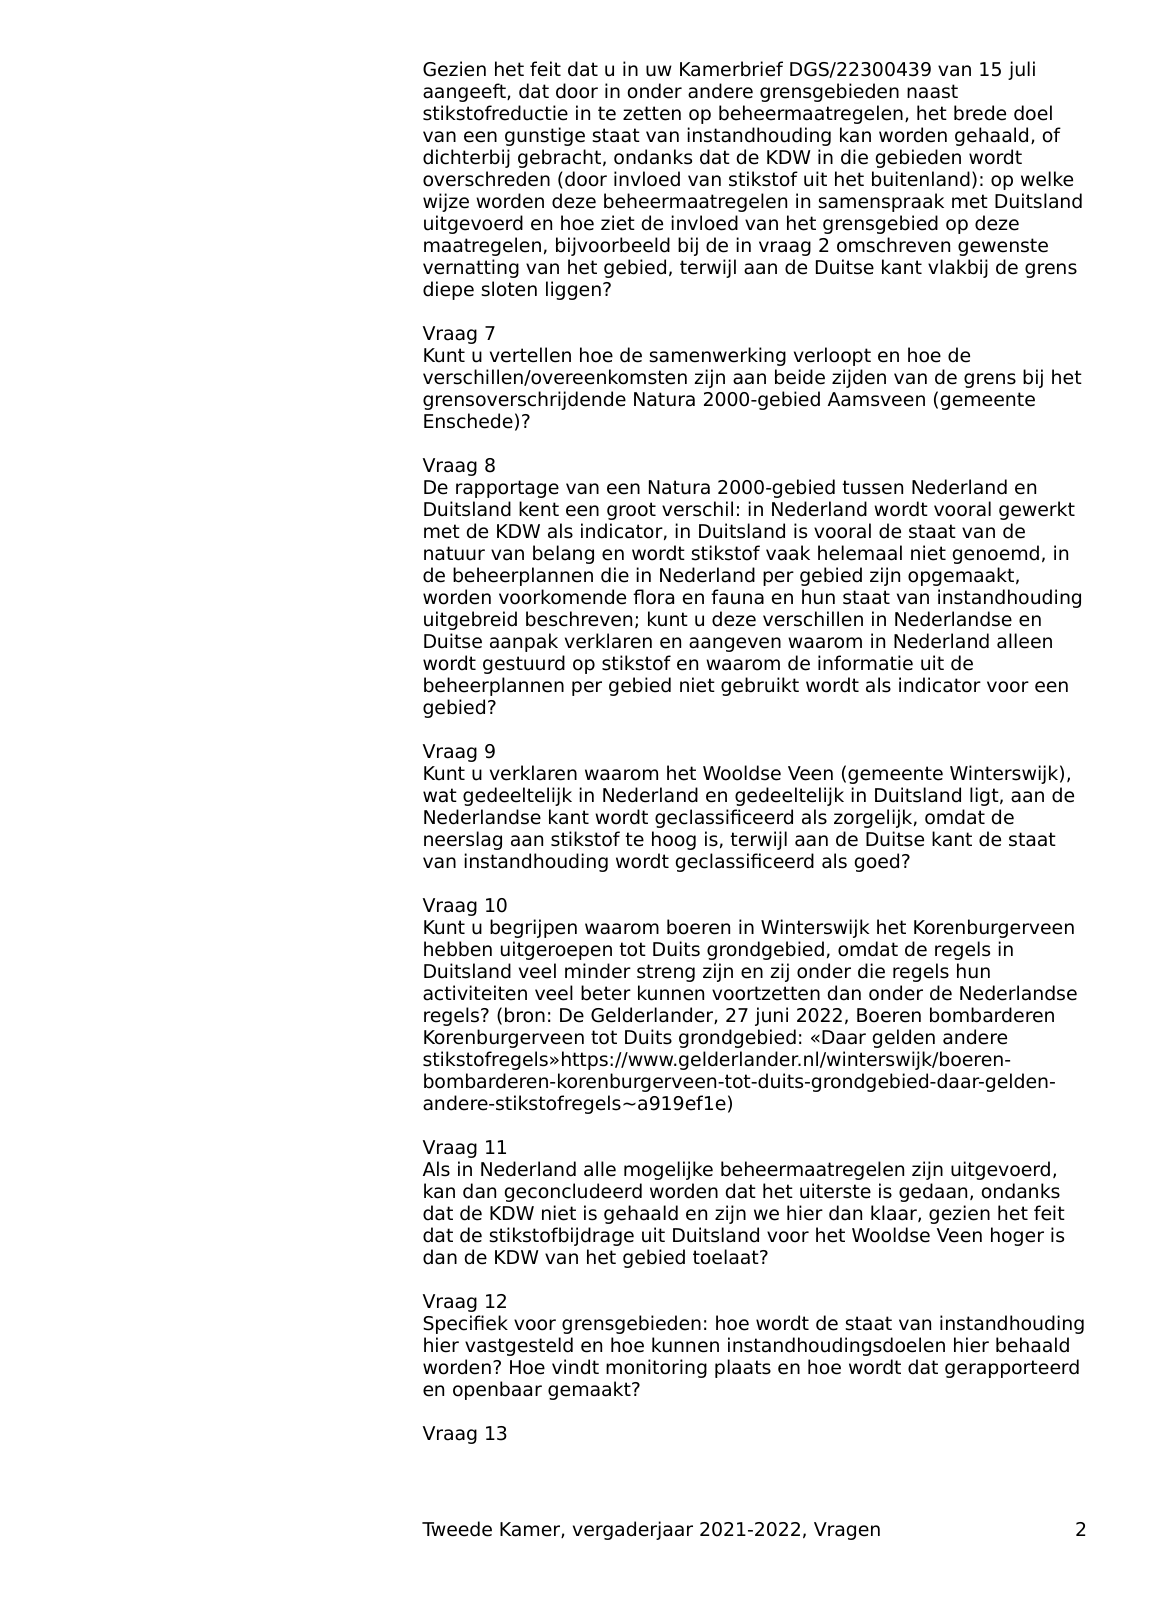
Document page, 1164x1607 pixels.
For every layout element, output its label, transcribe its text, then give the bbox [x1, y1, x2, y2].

text Specifiek voor grensgebieden: hoe wordt de staat van instandhouding hier vastgesteld en hoe kunnen instandhoudingsdoelen hier behaald worden? Hoe vindt monitoring plaats en hoe wordt dat gerapporteerd en openbaar gemaakt? [422, 1313, 1087, 1401]
text Vraag 12 [422, 1291, 1087, 1313]
text Vraag 9 [422, 741, 1087, 763]
text De rapportage van een Natura 2000-gebied tussen Nederland en Duitsland kent een groot verschil: in Nederland wordt vooral gewerkt met de KDW als indicator, in Duitsland is vooral de staat van de natuur van belang en wordt stikstof vaak helemaal niet genoemd, in de beheerplannen die in Nederland per gebied zijn opgemaakt, worden voorkomende flora en fauna en hun staat van instandhouding uitgebreid beschreven; kunt u deze verschillen in Nederlandse en Duitse aanpak verklaren en aangeven waarom in Nederland alleen wordt gestuurd op stikstof en waarom de informatie uit de beheerplannen per gebied niet gebruikt wordt als indicator voor een gebied? [422, 477, 1087, 719]
text Vraag 8 [422, 455, 1087, 477]
text Vraag 11 [422, 1137, 1087, 1159]
text Kunt u verklaren waarom het Wooldse Veen (gemeente Winterswijk), wat gedeeltelijk in Nederland en gedeeltelijk in Duitsland ligt, aan de Nederlandse kant wordt geclassificeerd als zorgelijk, omdat de neerslag aan stikstof te hoog is, terwijl aan de Duitse kant de staat van instandhouding wordt geclassificeerd als goed? [422, 763, 1087, 873]
text Gezien het feit dat u in uw Kamerbrief DGS/22300439 van 15 juli aangeeft, dat door in onder andere grensgebieden naast stikstofreductie in te zetten op beheermaatregelen, het brede doel van een gunstige staat van instandhouding kan worden gehaald, of dichterbij gebracht, ondanks dat de KDW in die gebieden wordt overschreden (door invloed van stikstof uit het buitenland): op welke wijze worden deze beheermaatregelen in samenspraak met Duitsland uitgevoerd en hoe ziet de invloed van het grensgebied op deze maatregelen, bijvoorbeeld bij de in vraag 2 omschreven gewenste vernatting van het gebied, terwijl aan de Duitse kant vlakbij de grens diepe sloten liggen? [422, 59, 1087, 301]
text Vraag 7 [422, 323, 1087, 345]
text Kunt u vertellen hoe de samenwerking verloopt en hoe de verschillen/overeenkomsten zijn aan beide zijden van de grens bij het grensoverschrijdende Natura 2000-gebied Aamsveen (gemeente Enschede)? [422, 345, 1087, 433]
text Als in Nederland alle mogelijke beheermaatregelen zijn uitgevoerd, kan dan geconcludeerd worden dat het uiterste is gedaan, ondanks dat de KDW niet is gehaald en zijn we hier dan klaar, gezien het feit dat de stikstofbijdrage uit Duitsland voor het Wooldse Veen hoger is dan de KDW van het gebied toelaat? [422, 1159, 1087, 1269]
text Vraag 13 [422, 1423, 1087, 1445]
text Vraag 10 [422, 895, 1087, 917]
text Kunt u begrijpen waarom boeren in Winterswijk het Korenburgerveen hebben uitgeroepen tot Duits grondgebied, omdat de regels in Duitsland veel minder streng zijn en zij onder die regels hun activiteiten veel beter kunnen voortzetten dan onder de Nederlandse regels? (bron: De Gelderlander, 27 juni 2022, Boeren bombarderen Korenburgerveen tot Duits grondgebied: «Daar gelden andere stikstofregels»https://www.gelderlander.nl/winterswijk/boeren-bombarderen-korenburgerveen-tot-duits-grondgebied-daar-gelden-andere-stikstofregels~a919ef1e) [422, 917, 1087, 1115]
